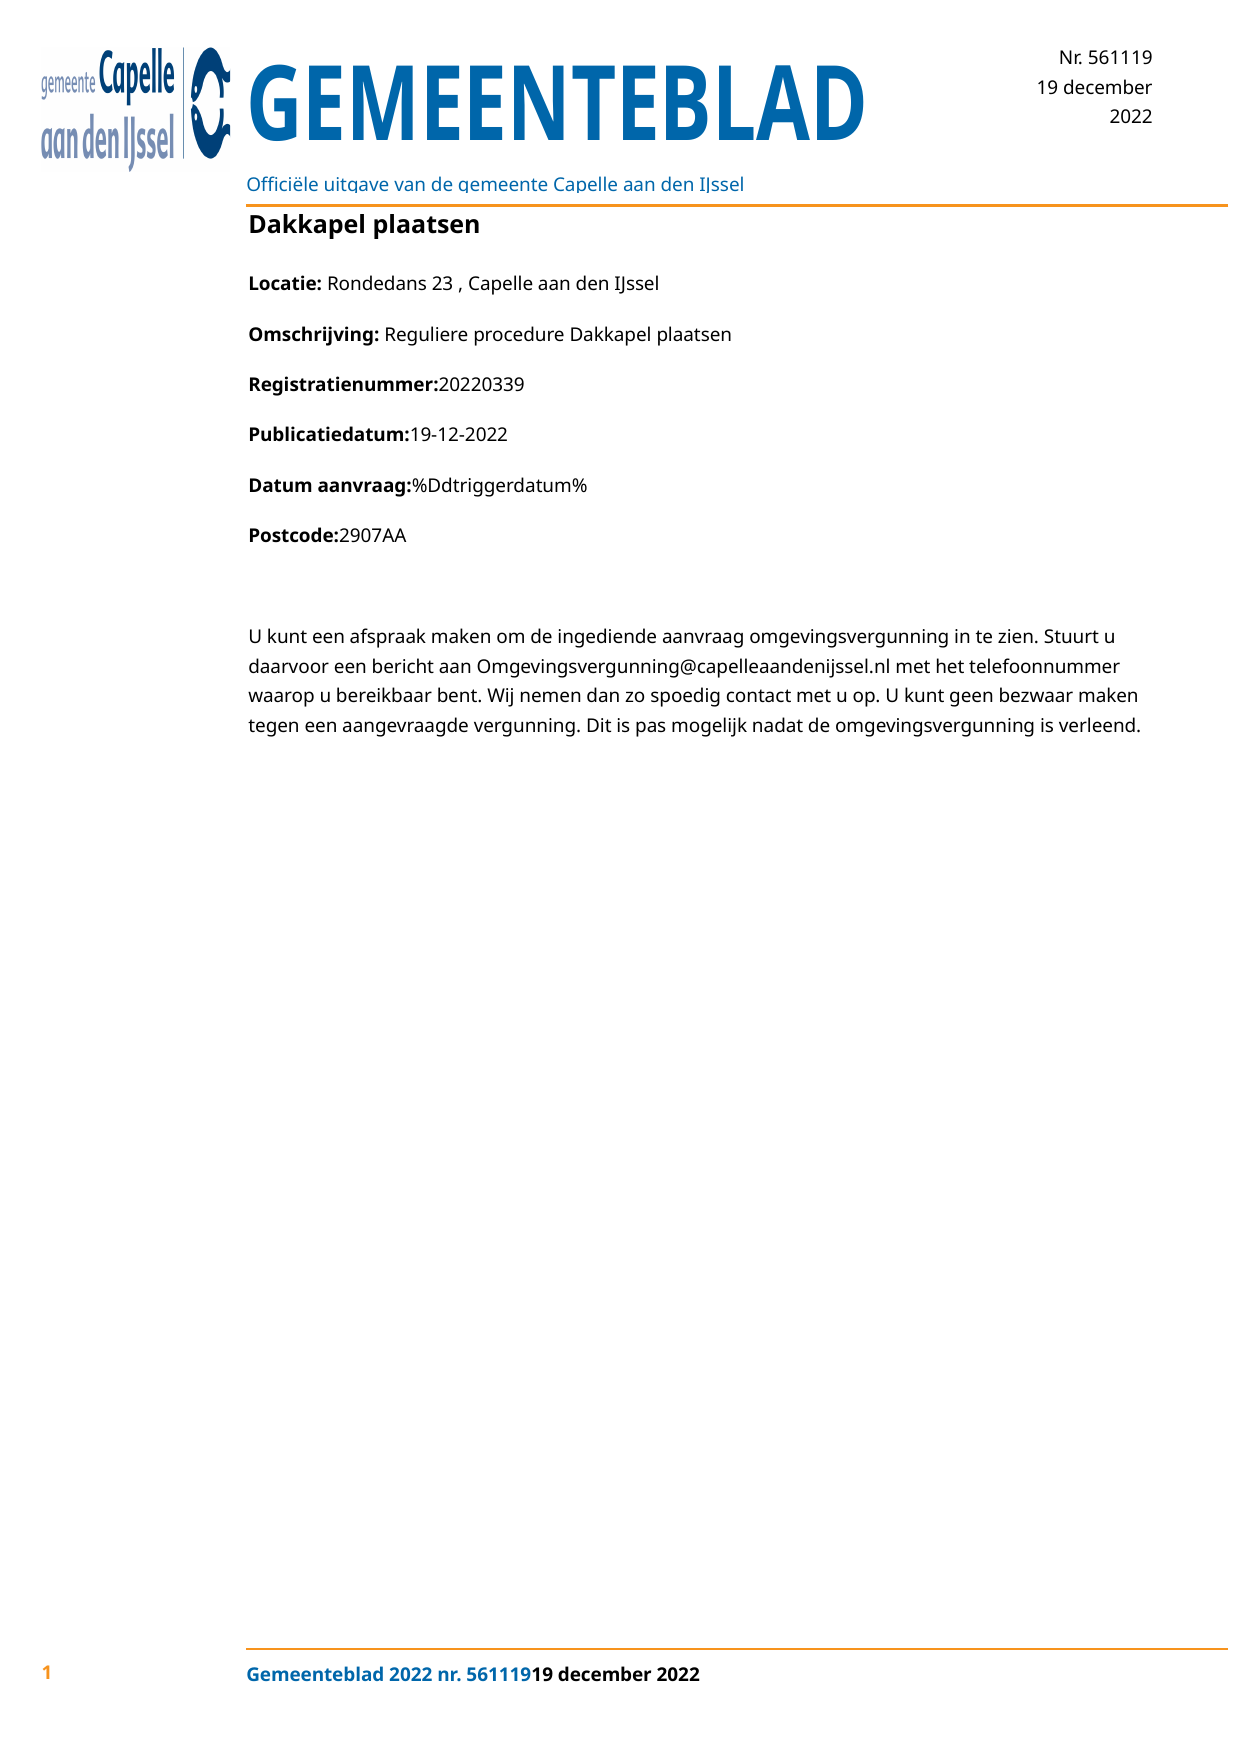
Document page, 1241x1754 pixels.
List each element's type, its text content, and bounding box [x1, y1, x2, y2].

text Postcode:2907AA [248, 522, 1152, 548]
text Omschrijving: Reguliere procedure Dakkapel plaatsen [248, 321, 1152, 346]
picture [41, 47, 231, 172]
text Registratienummer:20220339 [248, 371, 1152, 397]
text Locatie: Rondedans 23 , Capelle aan den IJssel [248, 270, 1152, 296]
text Datum aanvraag:%Ddtriggerdatum% [248, 472, 1152, 498]
text U kunt een afspraak maken om de ingediende aanvraag omgevingsvergunning in te zien. Stuurt u daarvoor een bericht aan Omgevingsvergunning@capelleaandenijssel.nl met het telefoonnummer waarop u bereikbaar bent. Wij nemen dan zo spoedig contact met u op. U kunt geen bezwaar maken tegen een aangevraagde vergunning. Dit is pas mogelijk nadat de omgevingsvergunning is verleend. [248, 623, 1152, 738]
text Dakkapel plaatsen [248, 207, 1152, 241]
text Publicatiedatum:19-12-2022 [248, 422, 1152, 447]
